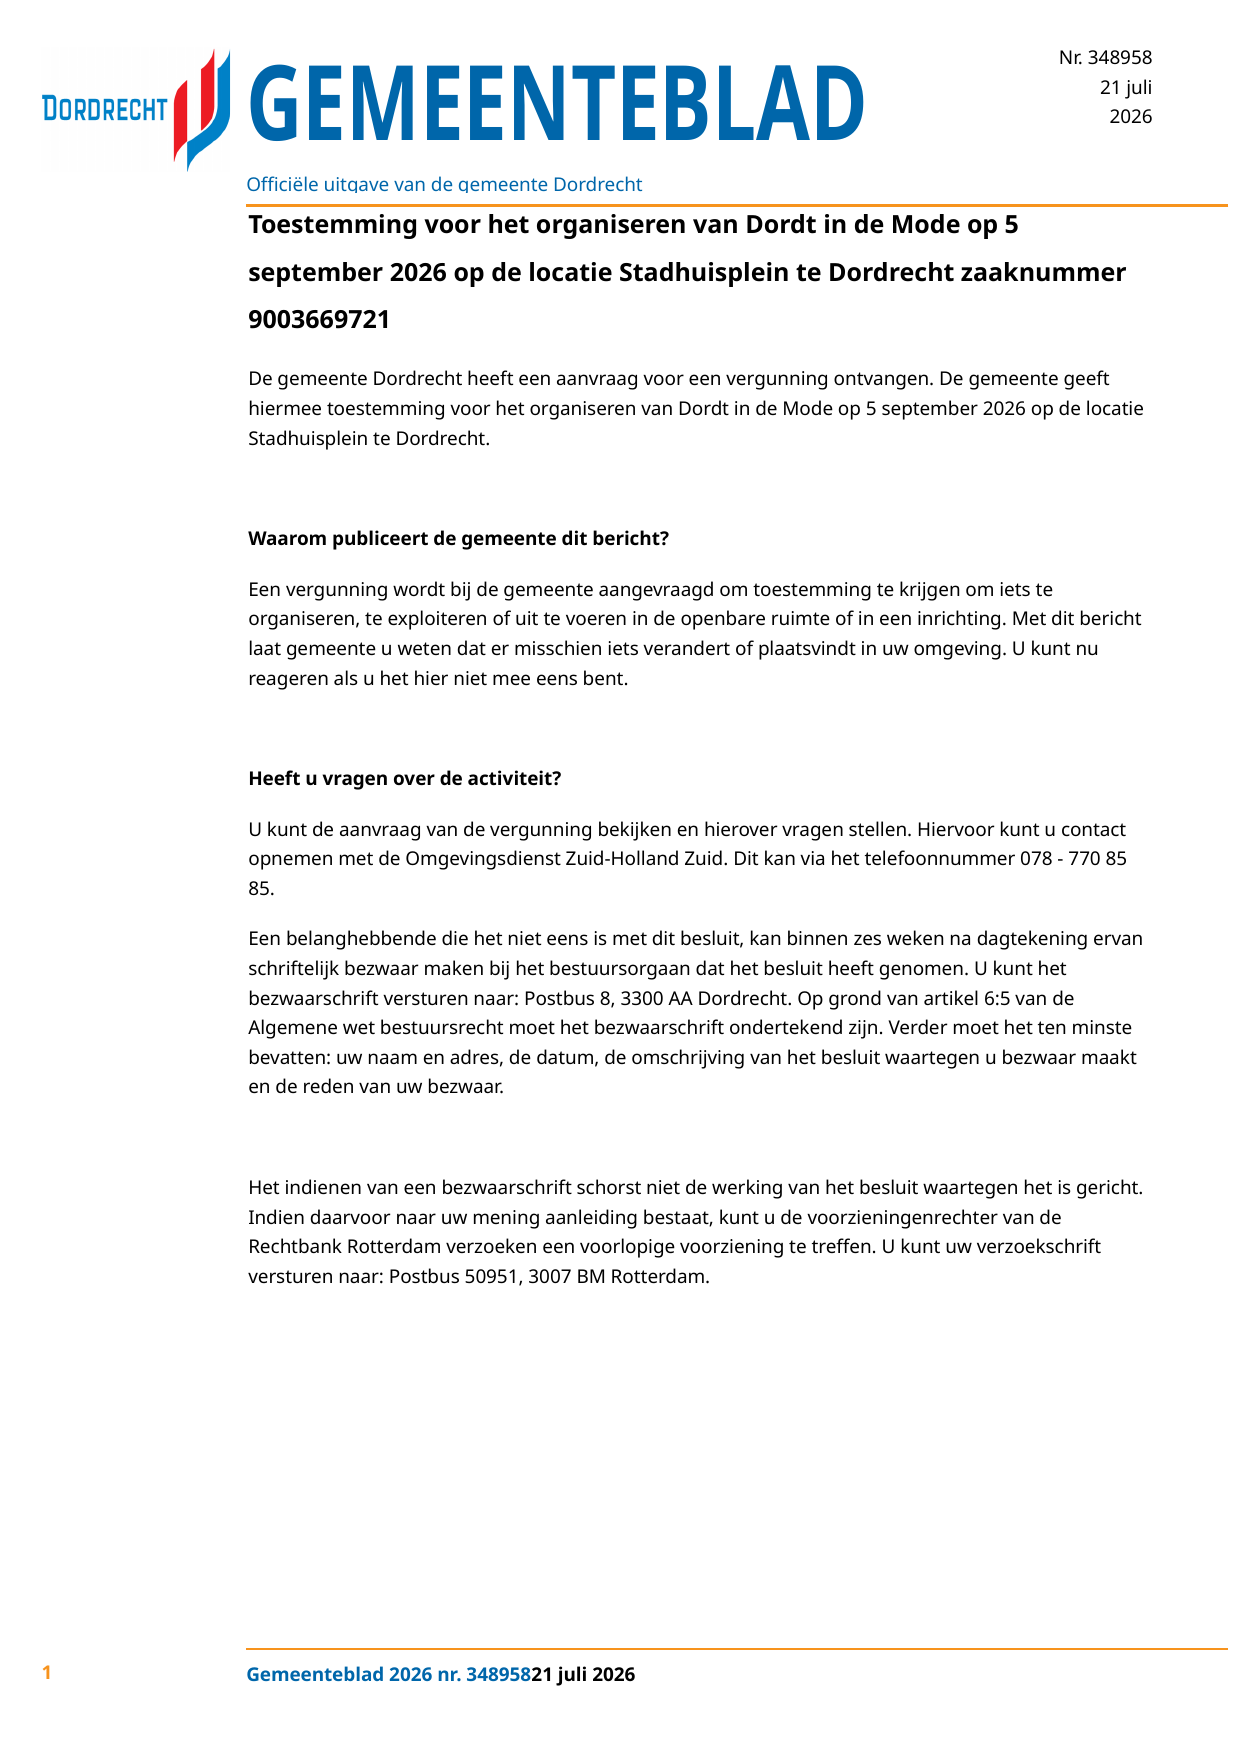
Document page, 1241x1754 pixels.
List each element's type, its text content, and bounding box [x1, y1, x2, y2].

text Waarom publiceert de gemeente dit bericht? [248, 526, 1152, 551]
text Het indienen van een bezwaarschrift schorst niet de werking van het besluit waartegen het is gericht. Indien daarvoor naar uw mening aanleiding bestaat, kunt u de voorzieningenrechter van de Rechtbank Rotterdam verzoeken een voorlopige voorziening te treffen. U kunt uw verzoekschrift versturen naar: Postbus 50951, 3007 BM Rotterdam. [248, 1174, 1152, 1289]
text Heeft u vragen over de activiteit? [248, 766, 1152, 791]
text U kunt de aanvraag van de vergunning bekijken en hierover vragen stellen. Hiervoor kunt u contact opnemen met de Omgevingsdienst Zuid-Holland Zuid. Dit kan via het telefoonnummer 078 - 770 85 85. [248, 816, 1152, 901]
text Een vergunning wordt bij de gemeente aangevraagd om toestemming te krijgen om iets te organiseren, te exploiteren of uit te voeren in de openbare ruimte of in een inrichting. Met dit bericht laat gemeente u weten dat er misschien iets verandert of plaatsvindt in uw omgeving. U kunt nu reageren als u het hier niet mee eens bent. [248, 576, 1152, 690]
text De gemeente Dordrecht heeft een aanvraag voor een vergunning ontvangen. De gemeente geeft hiermee toestemming voor het organiseren van Dordt in de Mode op 5 september 2026 op de locatie Stadhuisplein te Dordrecht. [248, 366, 1152, 450]
picture [41, 47, 231, 172]
text Een belanghebbende die het niet eens is met dit besluit, kan binnen zes weken na dagtekening ervan schriftelijk bezwaar maken bij het bestuursorgaan dat het besluit heeft genomen. U kunt het bezwaarschrift versturen naar: Postbus 8, 3300 AA Dordrecht. Op grond van artikel 6:5 van de Algemene wet bestuursrecht moet het bezwaarschrift ondertekend zijn. Verder moet het ten minste bevatten: uw naam en adres, de datum, de omschrijving van het besluit waartegen u bezwaar maakt en de reden van uw bezwaar. [248, 926, 1152, 1099]
text Toestemming voor het organiseren van Dordt in de Mode op 5 september 2026 op de locatie Stadhuisplein te Dordrecht zaaknummer 9003669721 [248, 207, 1152, 336]
